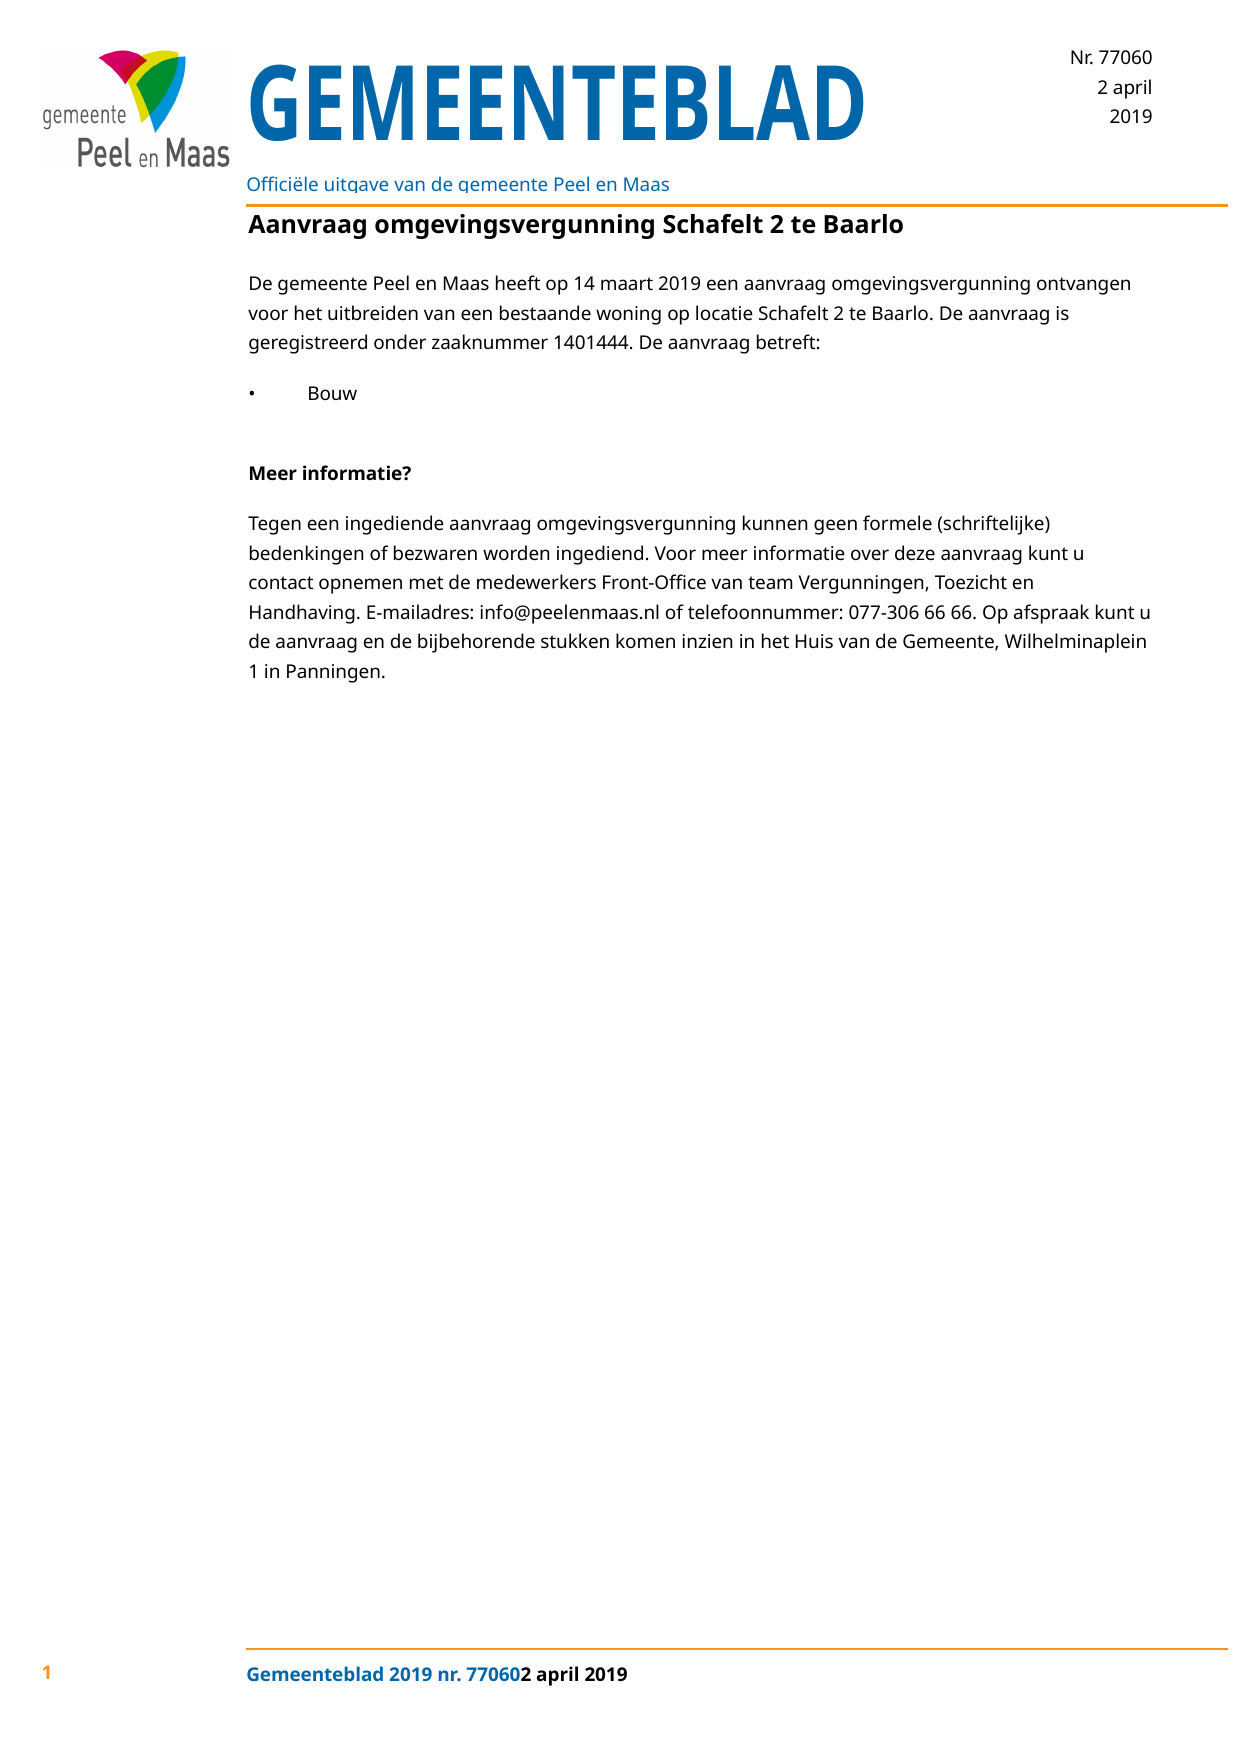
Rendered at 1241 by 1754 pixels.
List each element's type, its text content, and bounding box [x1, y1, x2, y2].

text Meer informatie? [248, 460, 1152, 486]
picture [41, 47, 231, 172]
text Tegen een ingediende aanvraag omgevingsvergunning kunnen geen formele (schriftelijke) bedenkingen of bezwaren worden ingediend. Voor meer informatie over deze aanvraag kunt u contact opnemen met de medewerkers Front-Office van team Vergunningen, Toezicht en Handhaving. E-mailadres: info@peelenmaas.nl of telefoonnummer: 077-306 66 66. Op afspraak kunt u de aanvraag en de bijbehorende stukken komen inzien in het Huis van de Gemeente, Wilhelminaplein 1 in Panningen. [248, 510, 1152, 684]
text De gemeente Peel en Maas heeft op 14 maart 2019 een aanvraag omgevingsvergunning ontvangen voor het uitbreiden van een bestaande woning op locatie Schafelt 2 te Baarlo. De aanvraag is geregistreerd onder zaaknummer 1401444. De aanvraag betreft: [248, 270, 1152, 355]
text Aanvraag omgevingsvergunning Schafelt 2 te Baarlo [248, 207, 1152, 241]
list Bouw [248, 380, 1152, 406]
